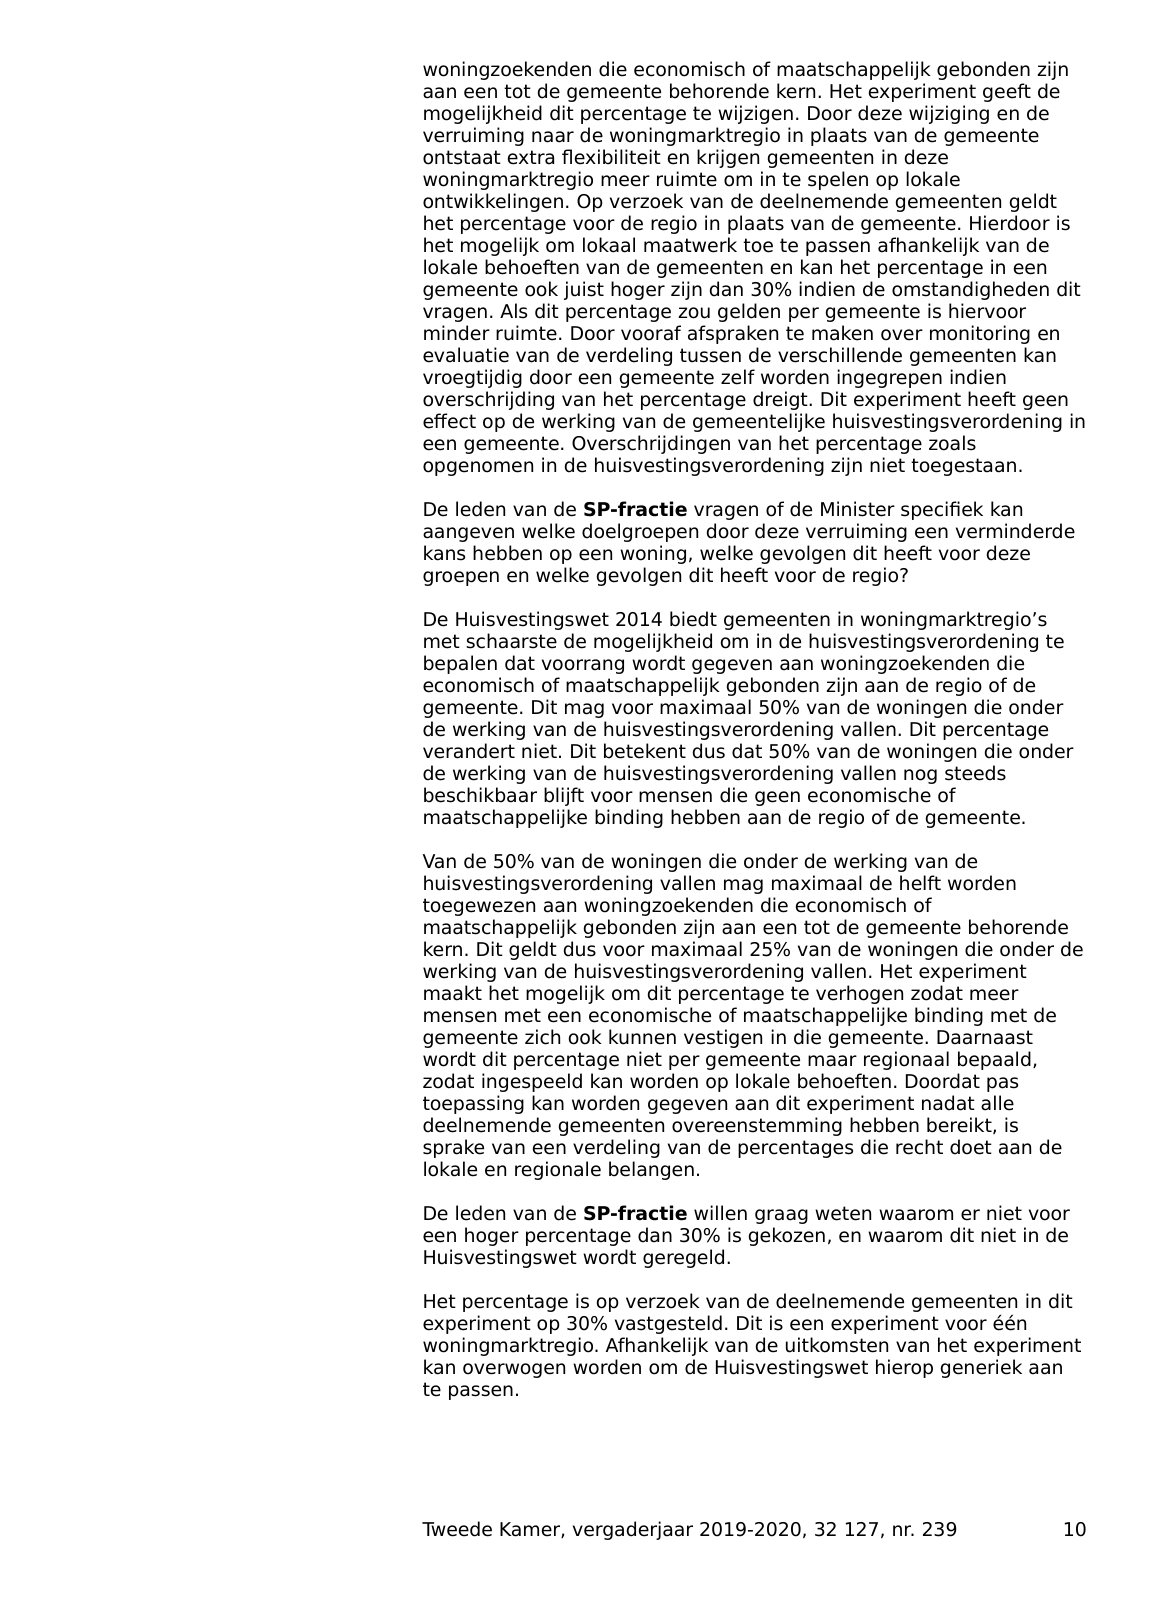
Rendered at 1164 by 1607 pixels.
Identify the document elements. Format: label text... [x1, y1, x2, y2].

text Van de 50% van de woningen die onder de werking van de huisvestingsverordening vallen mag maximaal de helft worden toegewezen aan woningzoekenden die economisch of maatschappelijk gebonden zijn aan een tot de gemeente behorende kern. Dit geldt dus voor maximaal 25% van de woningen die onder de werking van de huisvestingsverordening vallen. Het experiment maakt het mogelijk om dit percentage te verhogen zodat meer mensen met een economische of maatschappelijke binding met de gemeente zich ook kunnen vestigen in die gemeente. Daarnaast wordt dit percentage niet per gemeente maar regionaal bepaald, zodat ingespeeld kan worden op lokale behoeften. Doordat pas toepassing kan worden gegeven aan dit experiment nadat alle deelnemende gemeenten overeenstemming hebben bereikt, is sprake van een verdeling van de percentages die recht doet aan de lokale en regionale belangen. [422, 851, 1087, 1181]
text woningzoekenden die economisch of maatschappelijk gebonden zijn aan een tot de gemeente behorende kern. Het experiment geeft de mogelijkheid dit percentage te wijzigen. Door deze wijziging en de verruiming naar de woningmarktregio in plaats van de gemeente ontstaat extra flexibiliteit en krijgen gemeenten in deze woningmarktregio meer ruimte om in te spelen op lokale ontwikkelingen. Op verzoek van de deelnemende gemeenten geldt het percentage voor de regio in plaats van de gemeente. Hierdoor is het mogelijk om lokaal maatwerk toe te passen afhankelijk van de lokale behoeften van de gemeenten en kan het percentage in een gemeente ook juist hoger zijn dan 30% indien de omstandigheden dit vragen. Als dit percentage zou gelden per gemeente is hiervoor minder ruimte. Door vooraf afspraken te maken over monitoring en evaluatie van de verdeling tussen de verschillende gemeenten kan vroegtijdig door een gemeente zelf worden ingegrepen indien overschrijding van het percentage dreigt. Dit experiment heeft geen effect op de werking van de gemeentelijke huisvestingsverordening in een gemeente. Overschrijdingen van het percentage zoals opgenomen in de huisvestingsverordening zijn niet toegestaan. [422, 59, 1087, 477]
text De leden van de SP-fractie vragen of de Minister specifiek kan aangeven welke doelgroepen door deze verruiming een verminderde kans hebben op een woning, welke gevolgen dit heeft voor deze groepen en welke gevolgen dit heeft voor de regio? [422, 499, 1087, 587]
text Het percentage is op verzoek van de deelnemende gemeenten in dit experiment op 30% vastgesteld. Dit is een experiment voor één woningmarktregio. Afhankelijk van de uitkomsten van het experiment kan overwogen worden om de Huisvestingswet hierop generiek aan te passen. [422, 1291, 1087, 1401]
text De Huisvestingswet 2014 biedt gemeenten in woningmarktregio’s met schaarste de mogelijkheid om in de huisvestingsverordening te bepalen dat voorrang wordt gegeven aan woningzoekenden die economisch of maatschappelijk gebonden zijn aan de regio of de gemeente. Dit mag voor maximaal 50% van de woningen die onder de werking van de huisvestingsverordening vallen. Dit percentage verandert niet. Dit betekent dus dat 50% van de woningen die onder de werking van de huisvestingsverordening vallen nog steeds beschikbaar blijft voor mensen die geen economische of maatschappelijke binding hebben aan de regio of de gemeente. [422, 609, 1087, 829]
text De leden van de SP-fractie willen graag weten waarom er niet voor een hoger percentage dan 30% is gekozen, en waarom dit niet in de Huisvestingswet wordt geregeld. [422, 1203, 1087, 1269]
